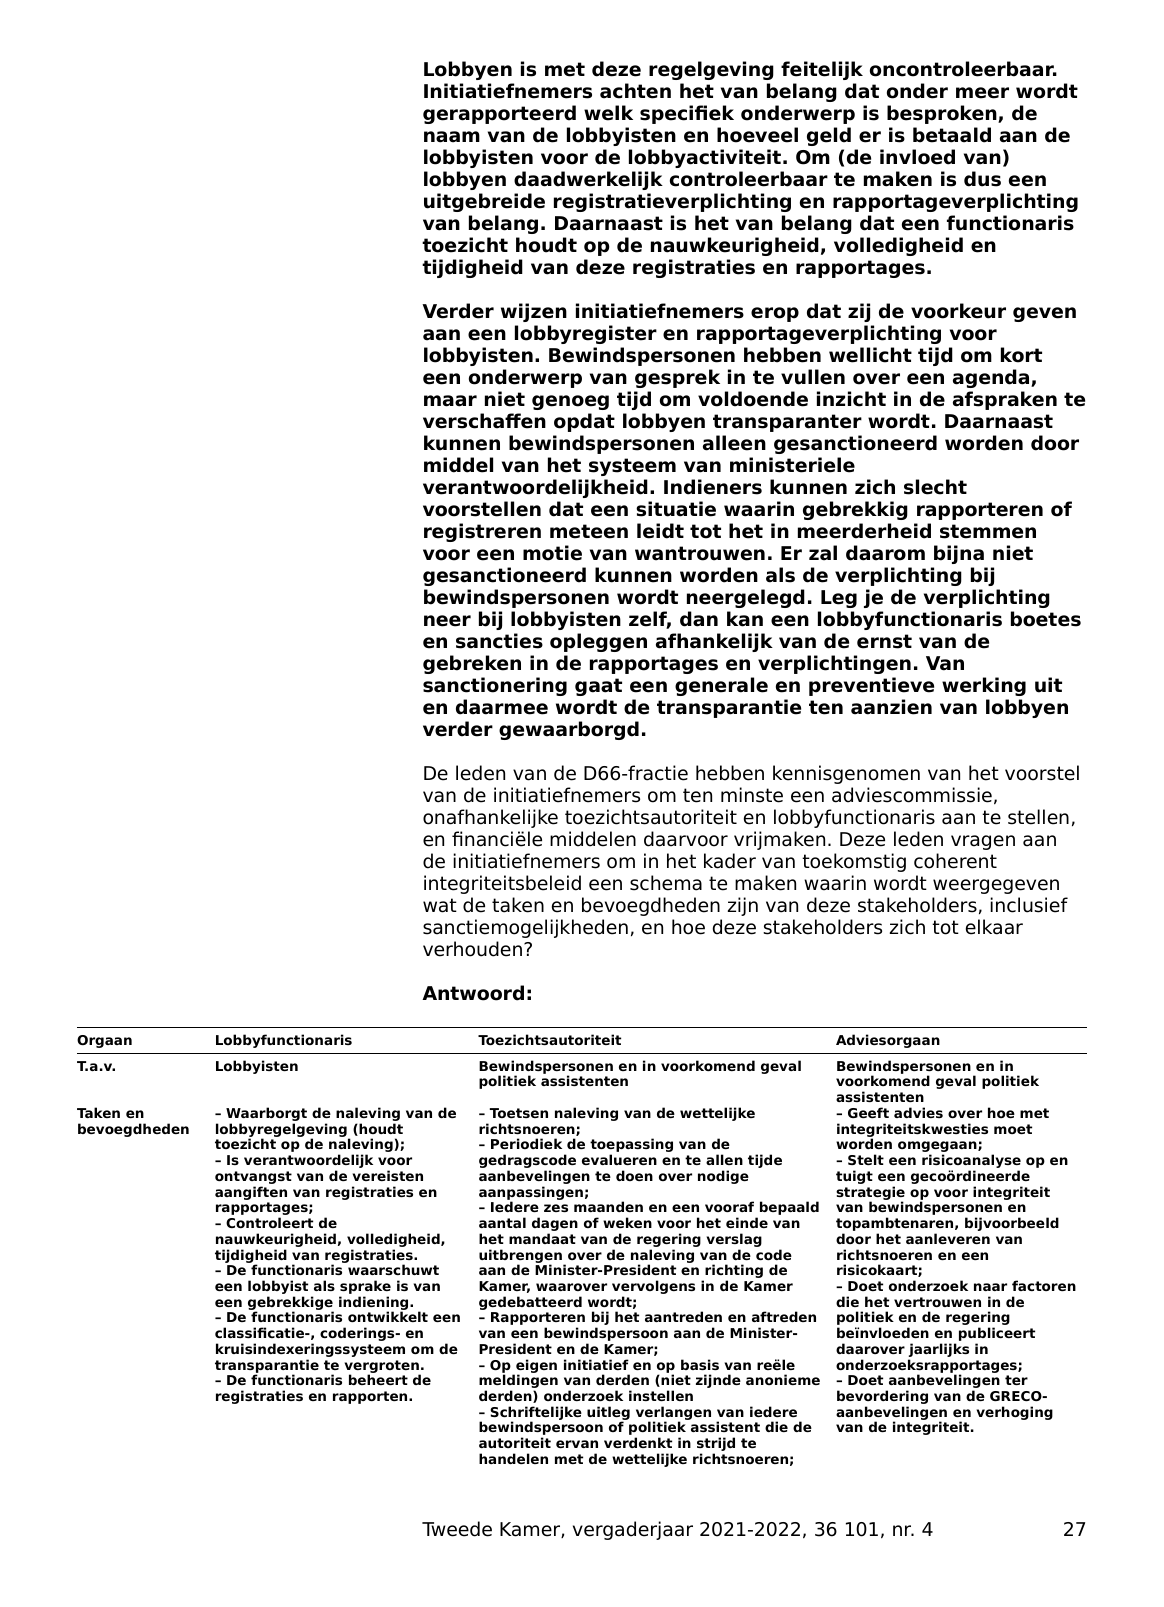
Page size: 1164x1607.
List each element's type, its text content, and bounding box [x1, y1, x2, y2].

table_header Toezichtsautoriteit [472, 1028, 830, 1053]
subtitle Antwoord: [422, 983, 1087, 1005]
table_header Orgaan [77, 1028, 208, 1053]
table_cell T.a.v. [77, 1054, 208, 1106]
table_cell Lobbyisten [209, 1054, 472, 1106]
text Verder wijzen initiatiefnemers erop dat zij de voorkeur geven aan een lobbyregister en rapportageverplichting voor lobbyisten. Bewindspersonen hebben wellicht tijd om kort een onderwerp van gesprek in te vullen over een agenda, maar niet genoeg tijd om voldoende inzicht in de afspraken te verschaffen opdat lobbyen transparanter wordt. Daarnaast kunnen bewindspersonen alleen gesanctioneerd worden door middel van het systeem van ministeriele verantwoordelijkheid. Indieners kunnen zich slecht voorstellen dat een situatie waarin gebrekkig rapporteren of registreren meteen leidt tot het in meerderheid stemmen voor een motie van wantrouwen. Er zal daarom bijna niet gesanctioneerd kunnen worden als de verplichting bij bewindspersonen wordt neergelegd. Leg je de verplichting neer bij lobbyisten zelf, dan kan een lobbyfunctionaris boetes en sancties opleggen afhankelijk van de ernst van de gebreken in de rapportages en verplichtingen. Van sanctionering gaat een generale en preventieve werking uit en daarmee wordt de transparantie ten aanzien van lobbyen verder gewaarborgd. [422, 301, 1087, 741]
table_cell Taken en bevoegdheden [77, 1106, 208, 1467]
table_cell Bewindspersonen en in voorkomend geval politiek assistenten [472, 1054, 830, 1106]
table_cell – Toetsen naleving van de wettelijke richtsnoeren; – Periodiek de toepassing van de gedragscode evalueren en te allen tijde aanbevelingen te doen over nodige aanpassingen; – Iedere zes maanden en een vooraf bepaald aantal dagen of weken voor het einde van het mandaat van de regering verslag uitbrengen over de naleving van de code aan de Minister-President en richting de Kamer, waarover vervolgens in de Kamer gedebatteerd wordt; – Rapporteren bij het aantreden en aftreden van een bewindspersoon aan de Minister-President en de Kamer; – Op eigen initiatief en op basis van reële meldingen van derden (niet zijnde anonieme derden) onderzoek instellen – Schriftelijke uitleg verlangen van iedere bewindspersoon of politiek assistent die de autoriteit ervan verdenkt in strijd te handelen met de wettelijke richtsnoeren; [472, 1106, 830, 1467]
table_cell – Geeft advies over hoe met integriteitskwesties moet worden omgegaan; – Stelt een risicoanalyse op en tuigt een gecoördineerde strategie op voor integriteit van bewindspersonen en topambtenaren, bijvoorbeeld door het aanleveren van richtsnoeren en een risicokaart; – Doet onderzoek naar factoren die het vertrouwen in de politiek en de regering beïnvloeden en publiceert daarover jaarlijks in onderzoeksrapportages; – Doet aanbevelingen ter bevordering van de GRECO-aanbevelingen en verhoging van de integriteit. [830, 1106, 1087, 1467]
table_header Lobbyfunctionaris [209, 1028, 472, 1053]
table_cell – Waarborgt de naleving van de lobbyregelgeving (houdt toezicht op de naleving); – Is verantwoordelijk voor ontvangst van de vereisten aangiften van registraties en rapportages; – Controleert de nauwkeurigheid, volledigheid, tijdigheid van registraties. – De functionaris waarschuwt een lobbyist als sprake is van een gebrekkige indiening. – De functionaris ontwikkelt een classificatie-, coderings- en kruisindexeringssysteem om de transparantie te vergroten. – De functionaris beheert de registraties en rapporten. [209, 1106, 472, 1467]
table_cell Bewindspersonen en in voorkomend geval politiek assistenten [830, 1054, 1087, 1106]
text Lobbyen is met deze regelgeving feitelijk oncontroleerbaar. Initiatiefnemers achten het van belang dat onder meer wordt gerapporteerd welk specifiek onderwerp is besproken, de naam van de lobbyisten en hoeveel geld er is betaald aan de lobbyisten voor de lobbyactiviteit. Om (de invloed van) lobbyen daadwerkelijk controleerbaar te maken is dus een uitgebreide registratieverplichting en rapportageverplichting van belang. Daarnaast is het van belang dat een functionaris toezicht houdt op de nauwkeurigheid, volledigheid en tijdigheid van deze registraties en rapportages. [422, 59, 1087, 279]
table_header Adviesorgaan [830, 1028, 1087, 1053]
text De leden van de D66-fractie hebben kennisgenomen van het voorstel van de initiatiefnemers om ten minste een adviescommissie, onafhankelijke toezichtsautoriteit en lobbyfunctionaris aan te stellen, en financiële middelen daarvoor vrijmaken. Deze leden vragen aan de initiatiefnemers om in het kader van toekomstig coherent integriteitsbeleid een schema te maken waarin wordt weergegeven wat de taken en bevoegdheden zijn van deze stakeholders, inclusief sanctiemogelijkheden, en hoe deze stakeholders zich tot elkaar verhouden? [422, 763, 1087, 961]
